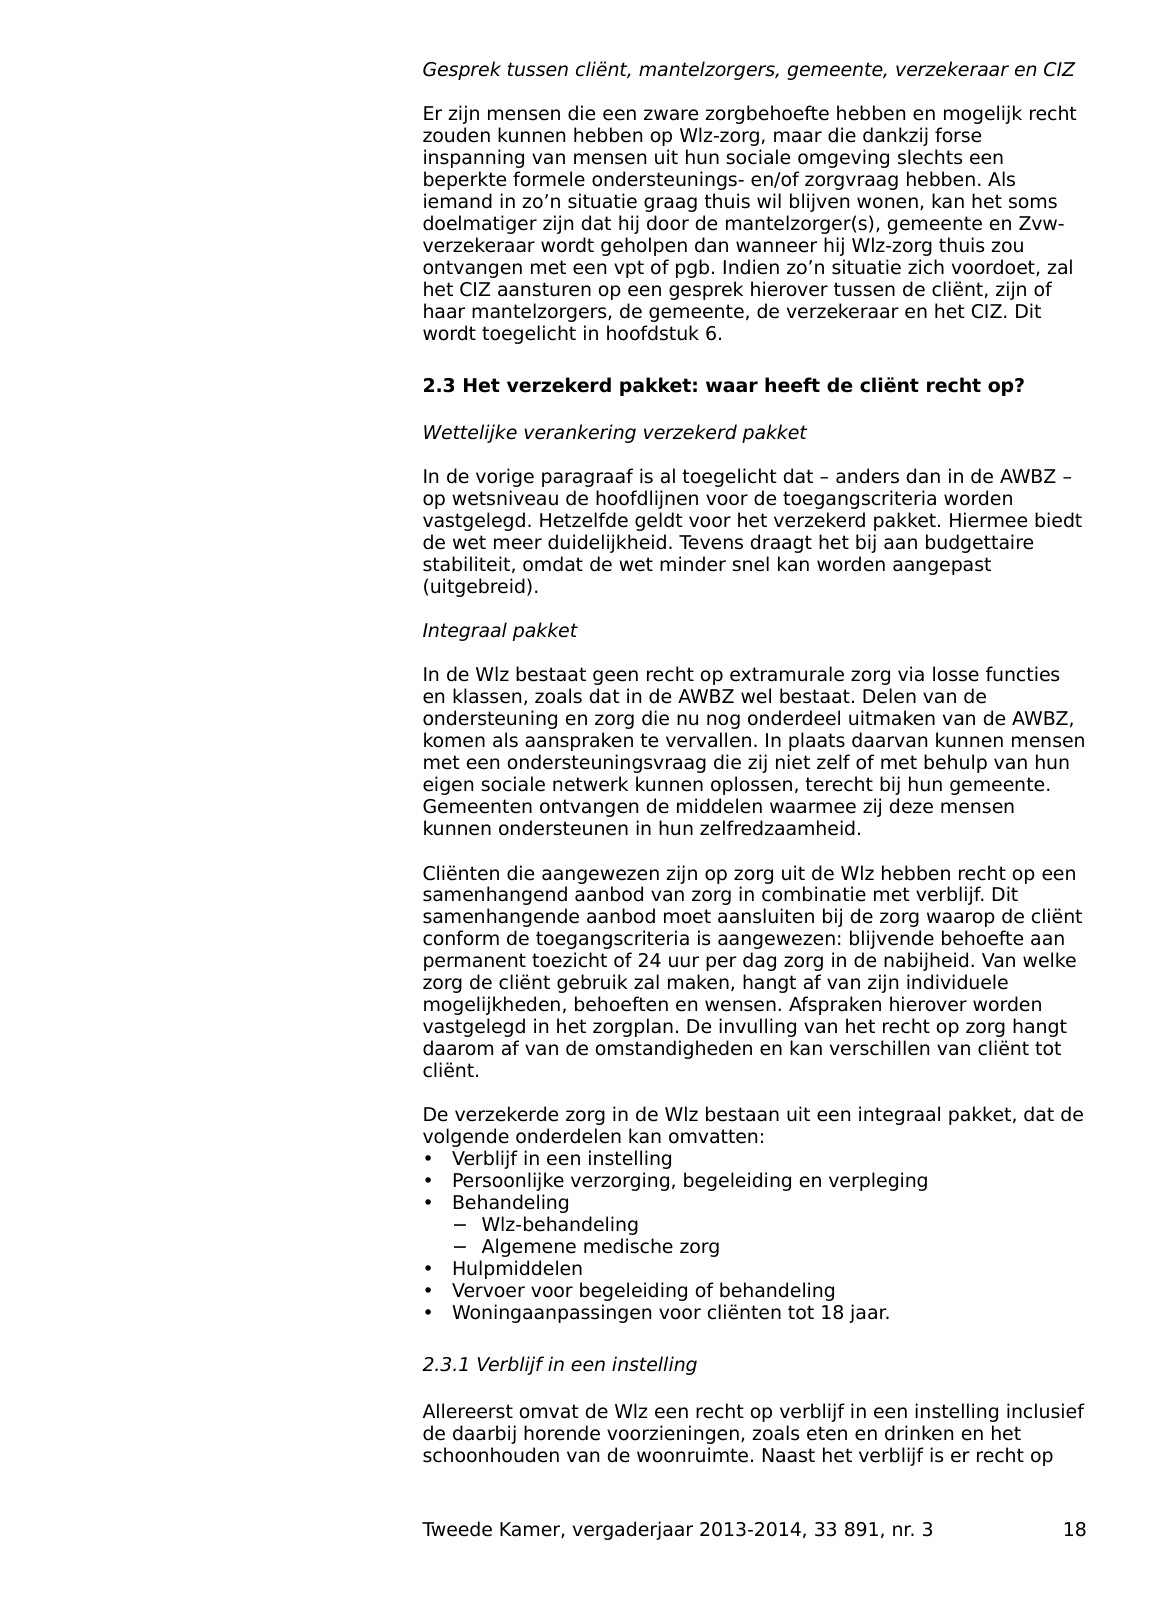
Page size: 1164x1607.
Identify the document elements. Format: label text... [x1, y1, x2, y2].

text − Algemene medische zorg [452, 1236, 1087, 1258]
text • Verblijf in een instelling [422, 1148, 1087, 1170]
text • Hulpmiddelen [422, 1258, 1087, 1280]
text − Wlz-behandeling [452, 1214, 1087, 1236]
text De verzekerde zorg in de Wlz bestaan uit een integraal pakket, dat de volgende onderdelen kan omvatten: [422, 1104, 1087, 1148]
subtitle 2.3 Het verzekerd pakket: waar heeft de cliënt recht op? [422, 375, 1087, 397]
subtitle 2.3.1 Verblijf in een instelling [422, 1354, 1087, 1376]
text Cliënten die aangewezen zijn op zorg uit de Wlz hebben recht op een samenhangend aanbod van zorg in combinatie met verblijf. Dit samenhangende aanbod moet aansluiten bij de zorg waarop de cliënt conform de toegangscriteria is aangewezen: blijvende behoefte aan permanent toezicht of 24 uur per dag zorg in de nabijheid. Van welke zorg de cliënt gebruik zal maken, hangt af van zijn individuele mogelijkheden, behoeften en wensen. Afspraken hierover worden vastgelegd in het zorgplan. De invulling van het recht op zorg hangt daarom af van de omstandigheden en kan verschillen van cliënt tot cliënt. [422, 862, 1087, 1082]
subtitle Integraal pakket [422, 620, 1087, 642]
text • Woningaanpassingen voor cliënten tot 18 jaar. [422, 1302, 1087, 1324]
text Allereerst omvat de Wlz een recht op verblijf in een instelling inclusief de daarbij horende voorzieningen, zoals eten en drinken en het schoonhouden van de woonruimte. Naast het verblijf is er recht op [422, 1401, 1087, 1467]
subtitle Wettelijke verankering verzekerd pakket [422, 422, 1087, 444]
text In de vorige paragraaf is al toegelicht dat – anders dan in de AWBZ – op wetsniveau de hoofdlijnen voor de toegangscriteria worden vastgelegd. Hetzelfde geldt voor het verzekerd pakket. Hiermee biedt de wet meer duidelijkheid. Tevens draagt het bij aan budgettaire stabiliteit, omdat de wet minder snel kan worden aangepast (uitgebreid). [422, 466, 1087, 598]
text • Persoonlijke verzorging, begeleiding en verpleging [422, 1170, 1087, 1192]
text • Vervoer voor begeleiding of behandeling [422, 1280, 1087, 1302]
subtitle Gesprek tussen cliënt, mantelzorgers, gemeente, verzekeraar en CIZ [422, 59, 1087, 81]
text • Behandeling [422, 1192, 1087, 1214]
text Er zijn mensen die een zware zorgbehoefte hebben en mogelijk recht zouden kunnen hebben op Wlz-zorg, maar die dankzij forse inspanning van mensen uit hun sociale omgeving slechts een beperkte formele ondersteunings- en/of zorgvraag hebben. Als iemand in zo’n situatie graag thuis wil blijven wonen, kan het soms doelmatiger zijn dat hij door de mantelzorger(s), gemeente en Zvw-verzekeraar wordt geholpen dan wanneer hij Wlz-zorg thuis zou ontvangen met een vpt of pgb. Indien zo’n situatie zich voordoet, zal het CIZ aansturen op een gesprek hierover tussen de cliënt, zijn of haar mantelzorgers, de gemeente, de verzekeraar en het CIZ. Dit wordt toegelicht in hoofdstuk 6. [422, 103, 1087, 345]
text In de Wlz bestaat geen recht op extramurale zorg via losse functies en klassen, zoals dat in de AWBZ wel bestaat. Delen van de ondersteuning en zorg die nu nog onderdeel uitmaken van de AWBZ, komen als aanspraken te vervallen. In plaats daarvan kunnen mensen met een ondersteuningsvraag die zij niet zelf of met behulp van hun eigen sociale netwerk kunnen oplossen, terecht bij hun gemeente. Gemeenten ontvangen de middelen waarmee zij deze mensen kunnen ondersteunen in hun zelfredzaamheid. [422, 664, 1087, 840]
